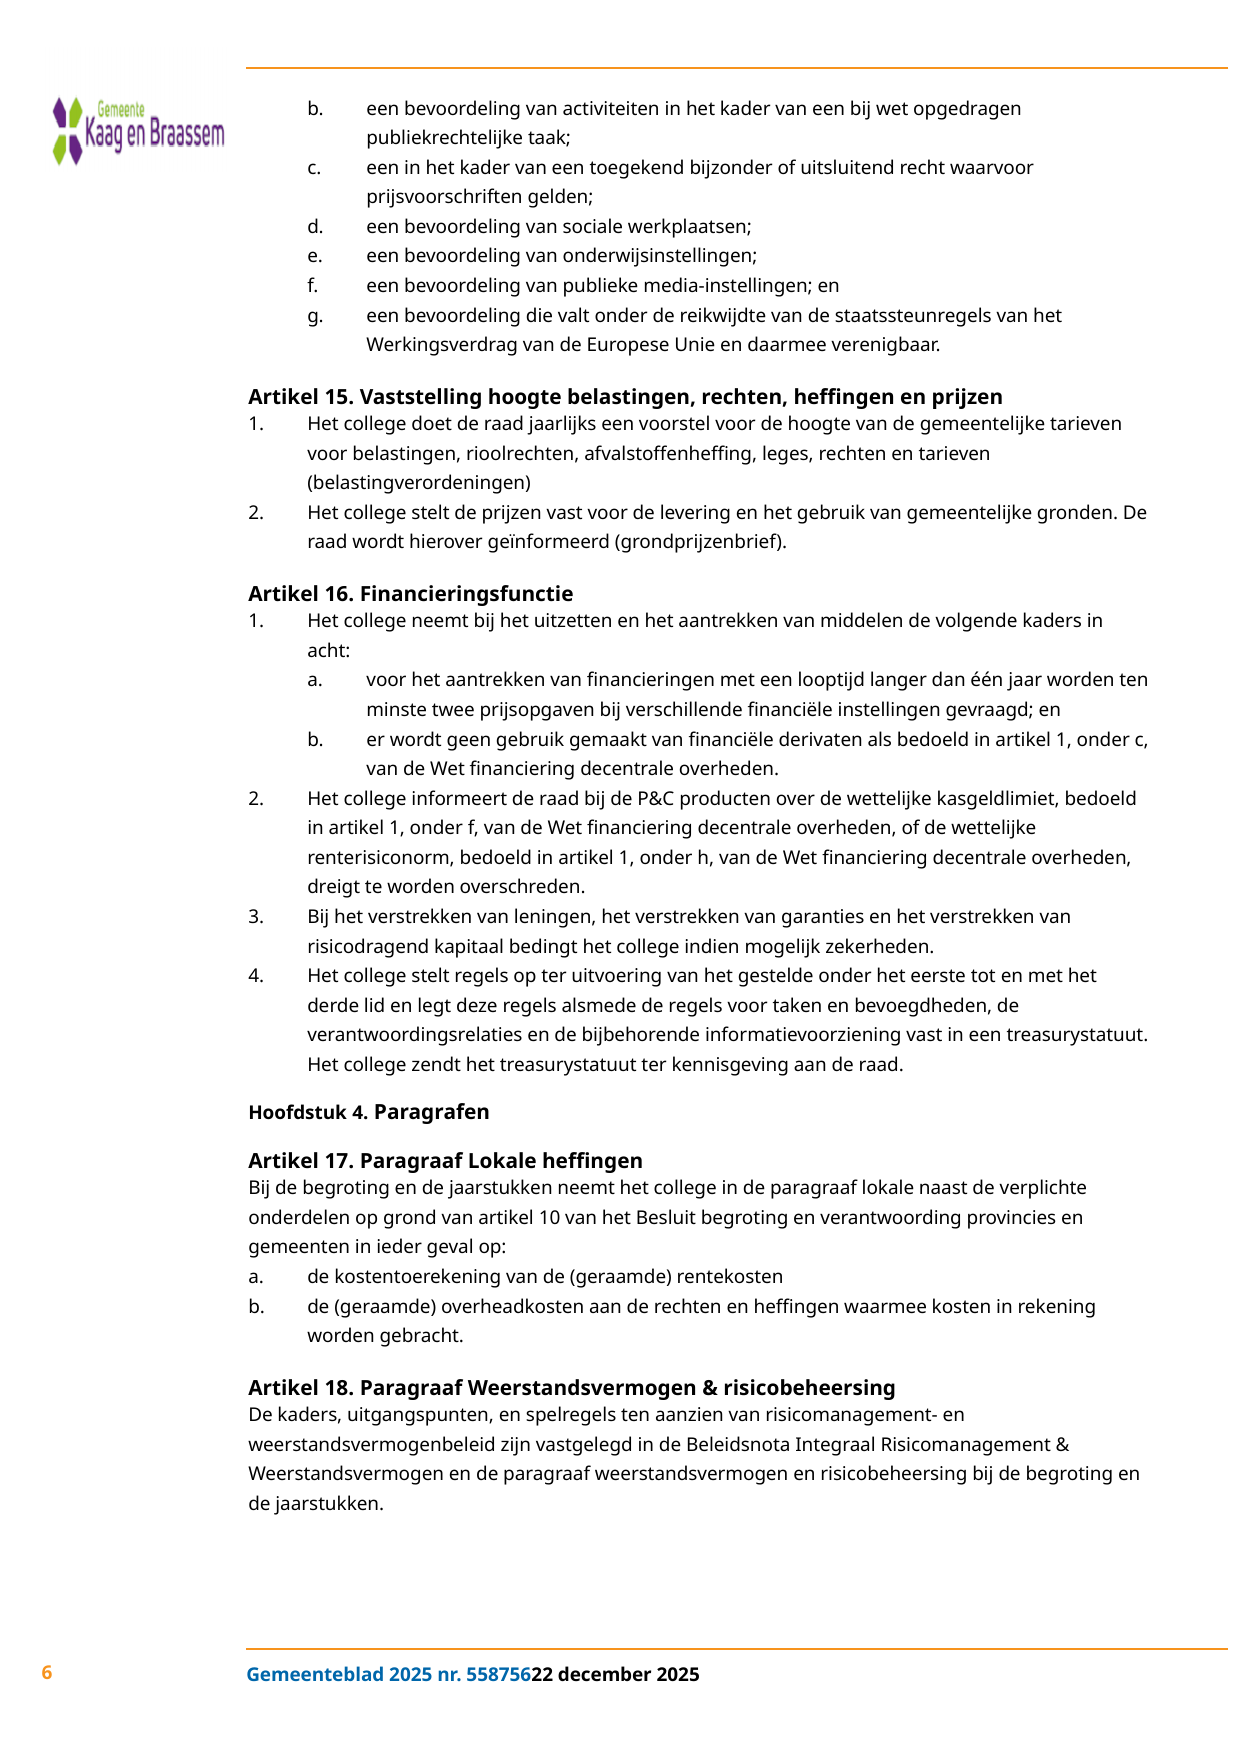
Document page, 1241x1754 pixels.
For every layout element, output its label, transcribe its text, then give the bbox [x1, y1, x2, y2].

text Artikel 15. Vaststelling hoogte belastingen, rechten, heffingen en prijzen [248, 382, 1152, 410]
text Artikel 18. Paragraaf Weerstandsvermogen & risicobeheersing [248, 1373, 1152, 1401]
list een bevoordeling van activiteiten in het kader van een bij wet opgedragen publiekrechtelijke taak; [307, 95, 1152, 150]
list Het college neemt bij het uitzetten en het aantrekken van middelen de volgende kaders in acht: [248, 607, 1152, 663]
list Het college stelt de prijzen vast voor de levering en het gebruik van gemeentelijke gronden. De raad wordt hierover geïnformeerd (grondprijzenbrief). [248, 499, 1152, 554]
text De kaders, uitgangspunten, en spelregels ten aanzien van risicomanagement- en weerstandsvermogenbeleid zijn vastgelegd in de Beleidsnota Integraal Risicomanagement & Weerstandsvermogen en de paragraaf weerstandsvermogen en risicobeheersing bij de begroting en de jaarstukken. [248, 1401, 1152, 1516]
list Het college doet de raad jaarlijks een voorstel voor de hoogte van de gemeentelijke tarieven voor belastingen, rioolrechten, afvalstoffenheffing, leges, rechten en tarieven (belastingverordeningen) [248, 410, 1152, 495]
list een bevoordeling van sociale werkplaatsen; [307, 213, 1152, 239]
list de kostentoerekening van de (geraamde) rentekosten [248, 1263, 1152, 1289]
list Het college informeert de raad bij de P&C producten over de wettelijke kasgeldlimiet, bedoeld in artikel 1, onder f, van de Wet financiering decentrale overheden, of de wettelijke renterisiconorm, bedoeld in artikel 1, onder h, van de Wet financiering decentrale overheden, dreigt te worden overschreden. [248, 785, 1152, 899]
text Artikel 17. Paragraaf Lokale heffingen [248, 1146, 1152, 1174]
list de (geraamde) overheadkosten aan de rechten en heffingen waarmee kosten in rekening worden gebracht. [248, 1293, 1152, 1348]
text Bij de begroting en de jaarstukken neemt het college in de paragraaf lokale naast de verplichte onderdelen op grond van artikel 10 van het Besluit begroting en verantwoording provincies en gemeenten in ieder geval op: [248, 1174, 1152, 1259]
text Artikel 16. Financieringsfunctie [248, 579, 1152, 607]
list Bij het verstrekken van leningen, het verstrekken van garanties en het verstrekken van risicodragend kapitaal bedingt het college indien mogelijk zekerheden. [248, 903, 1152, 959]
text Hoofdstuk 4. Paragrafen [248, 1097, 1152, 1125]
picture [41, 47, 231, 172]
list er wordt geen gebruik gemaakt van financiële derivaten als bedoeld in artikel 1, onder c, van de Wet financiering decentrale overheden. [307, 726, 1152, 781]
list een bevoordeling die valt onder de reikwijdte van de staatssteunregels van het Werkingsverdrag van de Europese Unie en daarmee verenigbaar. [307, 302, 1152, 357]
list voor het aantrekken van financieringen met een looptijd langer dan één jaar worden ten minste twee prijsopgaven bij verschillende financiële instellingen gevraagd; en [307, 667, 1152, 722]
list een bevoordeling van publieke media-instellingen; en [307, 272, 1152, 298]
list een bevoordeling van onderwijsinstellingen; [307, 243, 1152, 268]
list een in het kader van een toegekend bijzonder of uitsluitend recht waarvoor prijsvoorschriften gelden; [307, 154, 1152, 209]
list Het college stelt regels op ter uitvoering van het gestelde onder het eerste tot en met het derde lid en legt deze regels alsmede de regels voor taken en bevoegdheden, de verantwoordingsrelaties en de bijbehorende informatievoorziening vast in een treasurystatuut. Het college zendt het treasurystatuut ter kennisgeving aan de raad. [248, 962, 1152, 1077]
